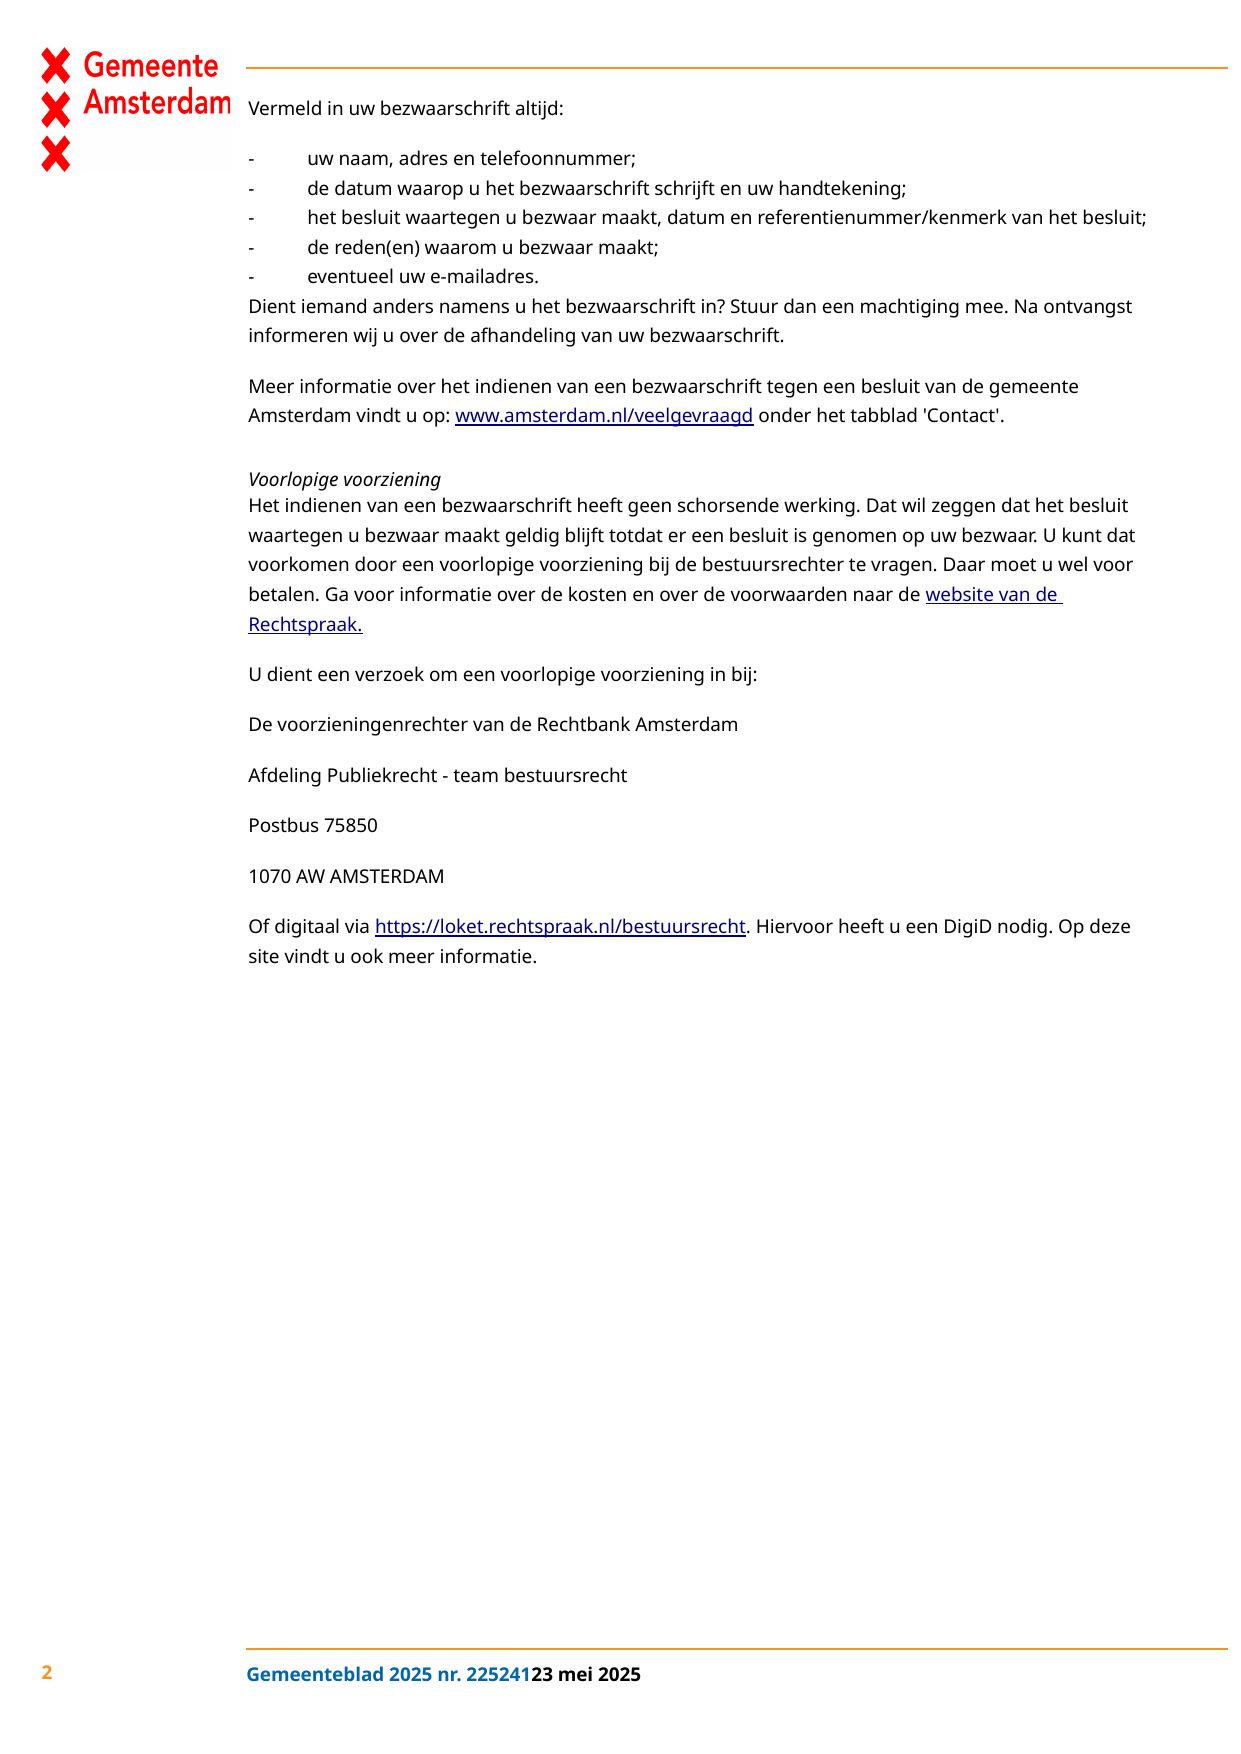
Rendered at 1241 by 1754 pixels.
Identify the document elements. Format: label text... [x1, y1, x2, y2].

list het besluit waartegen u bezwaar maakt, datum en referentienummer/kenmerk van het besluit; [248, 204, 1152, 230]
picture [41, 47, 231, 172]
text Voorlopige voorziening [248, 467, 1152, 492]
text U dient een verzoek om een voorlopige voorziening in bij: [248, 661, 1152, 687]
text Het indienen van een bezwaarschrift heeft geen schorsende werking. Dat wil zeggen dat het besluit waartegen u bezwaar maakt geldig blijft totdat er een besluit is genomen op uw bezwaar. U kunt dat voorkomen door een voorlopige voorziening bij de bestuursrechter te vragen. Daar moet u wel voor betalen. Ga voor informatie over de kosten en over de voorwaarden naar de website van de Rechtspraak. [248, 492, 1152, 636]
list de datum waarop u het bezwaarschrift schrijft en uw handtekening; [248, 175, 1152, 201]
text Afdeling Publiekrecht - team bestuursrecht [248, 762, 1152, 788]
text Dient iemand anders namens u het bezwaarschrift in? Stuur dan een machtiging mee. Na ontvangst informeren wij u over de afhandeling van uw bezwaarschrift. [248, 293, 1152, 348]
text Vermeld in uw bezwaarschrift altijd: [248, 95, 1152, 121]
text De voorzieningenrechter van de Rechtbank Amsterdam [248, 712, 1152, 737]
text Meer informatie over het indienen van een bezwaarschrift tegen een besluit van de gemeente Amsterdam vindt u op: www.amsterdam.nl/veelgevraagd onder het tabblad 'Contact'. [248, 373, 1152, 428]
text 1070 AW AMSTERDAM [248, 863, 1152, 888]
list de reden(en) waarom u bezwaar maakt; [248, 234, 1152, 260]
text Postbus 75850 [248, 812, 1152, 838]
list uw naam, adres en telefoonnummer; [248, 145, 1152, 171]
text Of digitaal via https://loket.rechtspraak.nl/bestuursrecht. Hiervoor heeft u een DigiD nodig. Op deze site vindt u ook meer informatie. [248, 913, 1152, 968]
list eventueel uw e-mailadres. [248, 263, 1152, 289]
